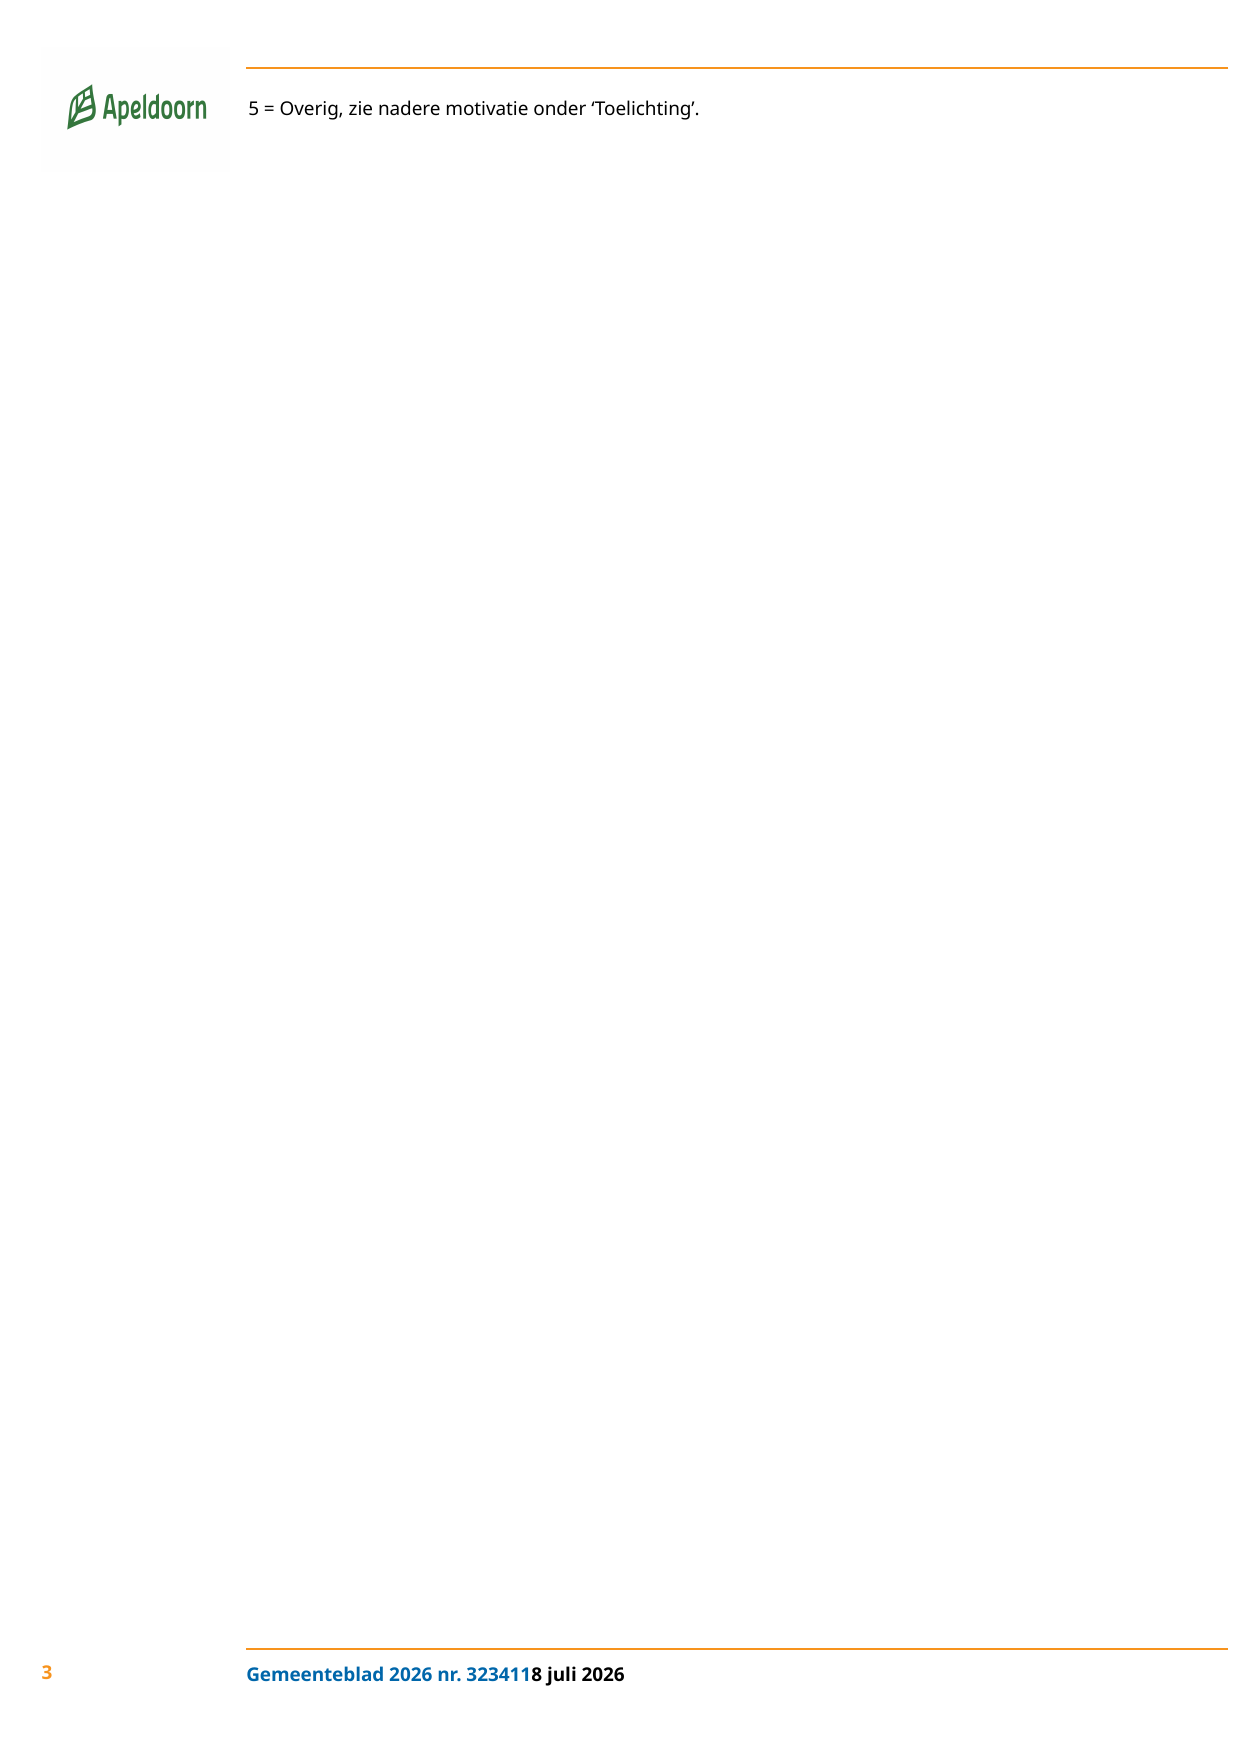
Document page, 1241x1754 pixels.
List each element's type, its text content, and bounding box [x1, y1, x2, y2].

text 5 = Overig, zie nadere motivatie onder ‘Toelichting’. [248, 95, 1152, 121]
picture [41, 47, 231, 172]
